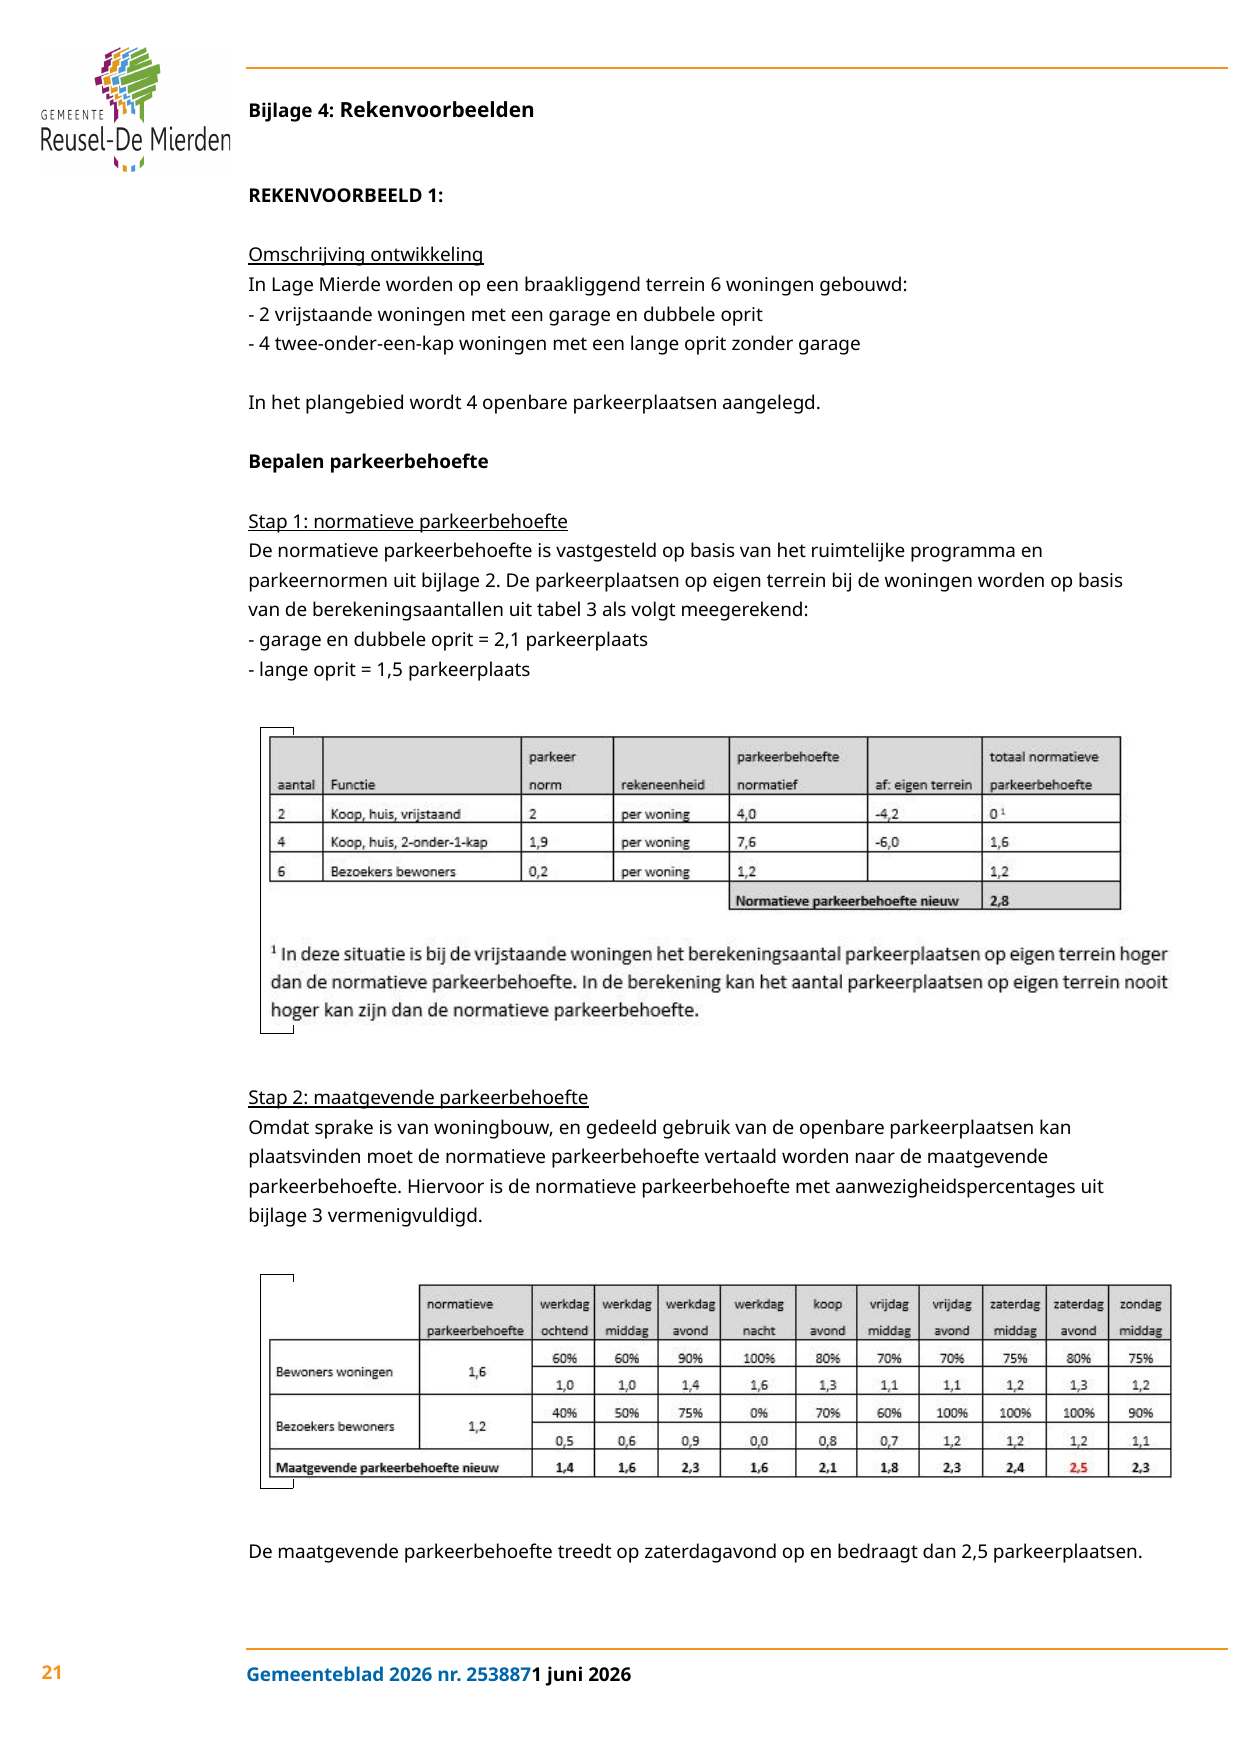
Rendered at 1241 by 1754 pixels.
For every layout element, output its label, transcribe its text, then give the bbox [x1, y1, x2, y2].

text - 4 twee-onder-een-kap woningen met een lange oprit zonder garage [248, 330, 1152, 356]
text Bepalen parkeerbehoefte [248, 449, 1152, 474]
text In Lage Mierde worden op een braakliggend terrein 6 woningen gebouwd: [248, 271, 1152, 297]
text In het plangebied wordt 4 openbare parkeerplaatsen aangelegd. [248, 389, 1152, 415]
picture [268, 1282, 1173, 1479]
text De normatieve parkeerbehoefte is vastgesteld op basis van het ruimtelijke programma en parkeernormen uit bijlage 2. De parkeerplaatsen op eigen terrein bij de woningen worden op basis van de berekeningsaantallen uit tabel 3 als volgt meegerekend: [248, 537, 1152, 622]
text Stap 1: normatieve parkeerbehoefte [248, 508, 1152, 534]
text - garage en dubbele oprit = 2,1 parkeerplaats [248, 626, 1152, 652]
text Omschrijving ontwikkeling [248, 242, 1152, 267]
text Stap 2: maatgevende parkeerbehoefte [248, 1084, 1152, 1110]
picture [268, 735, 1173, 1025]
text De maatgevende parkeerbehoefte treedt op zaterdagavond op en bedraagt dan 2,5 parkeerplaatsen. [248, 1539, 1152, 1564]
text REKENVOORBEELD 1: [248, 182, 1152, 208]
picture [41, 47, 231, 172]
text Bijlage 4: Rekenvoorbeelden [248, 95, 1152, 123]
text - lange oprit = 1,5 parkeerplaats [248, 656, 1152, 682]
text - 2 vrijstaande woningen met een garage en dubbele oprit [248, 301, 1152, 327]
text Omdat sprake is van woningbouw, en gedeeld gebruik van de openbare parkeerplaatsen kan plaatsvinden moet de normatieve parkeerbehoefte vertaald worden naar de maatgevende parkeerbehoefte. Hiervoor is de normatieve parkeerbehoefte met aanwezigheidspercentages uit bijlage 3 vermenigvuldigd. [248, 1114, 1152, 1228]
